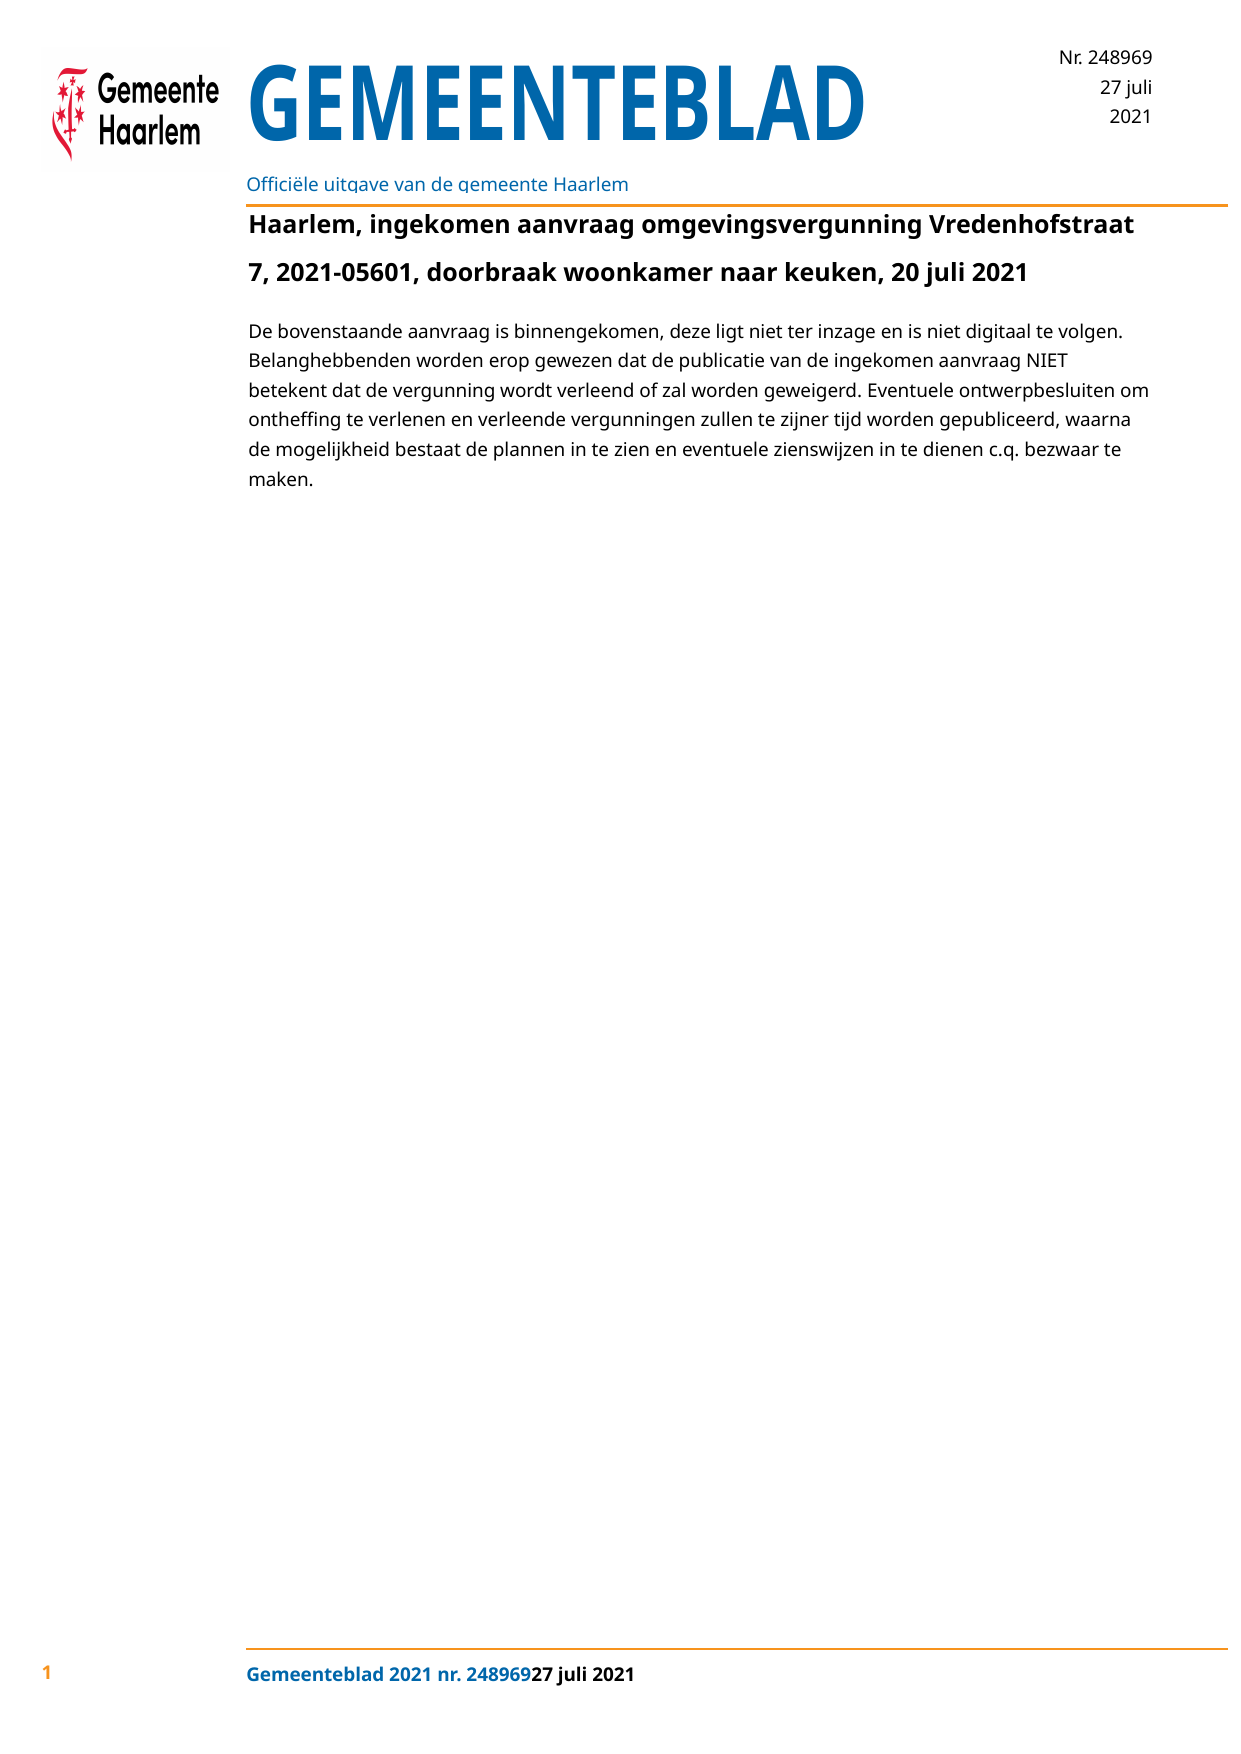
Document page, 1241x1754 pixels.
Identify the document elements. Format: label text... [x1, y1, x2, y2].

text Haarlem, ingekomen aanvraag omgevingsvergunning Vredenhofstraat 7, 2021-05601, doorbraak woonkamer naar keuken, 20 juli 2021 [248, 207, 1152, 288]
text De bovenstaande aanvraag is binnengekomen, deze ligt niet ter inzage en is niet digitaal te volgen. Belanghebbenden worden erop gewezen dat de publicatie van de ingekomen aanvraag NIET betekent dat de vergunning wordt verleend of zal worden geweigerd. Eventuele ontwerpbesluiten om ontheffing te verlenen en verleende vergunningen zullen te zijner tijd worden gepubliceerd, waarna de mogelijkheid bestaat de plannen in te zien en eventuele zienswijzen in te dienen c.q. bezwaar te maken. [248, 318, 1152, 492]
picture [41, 47, 231, 172]
